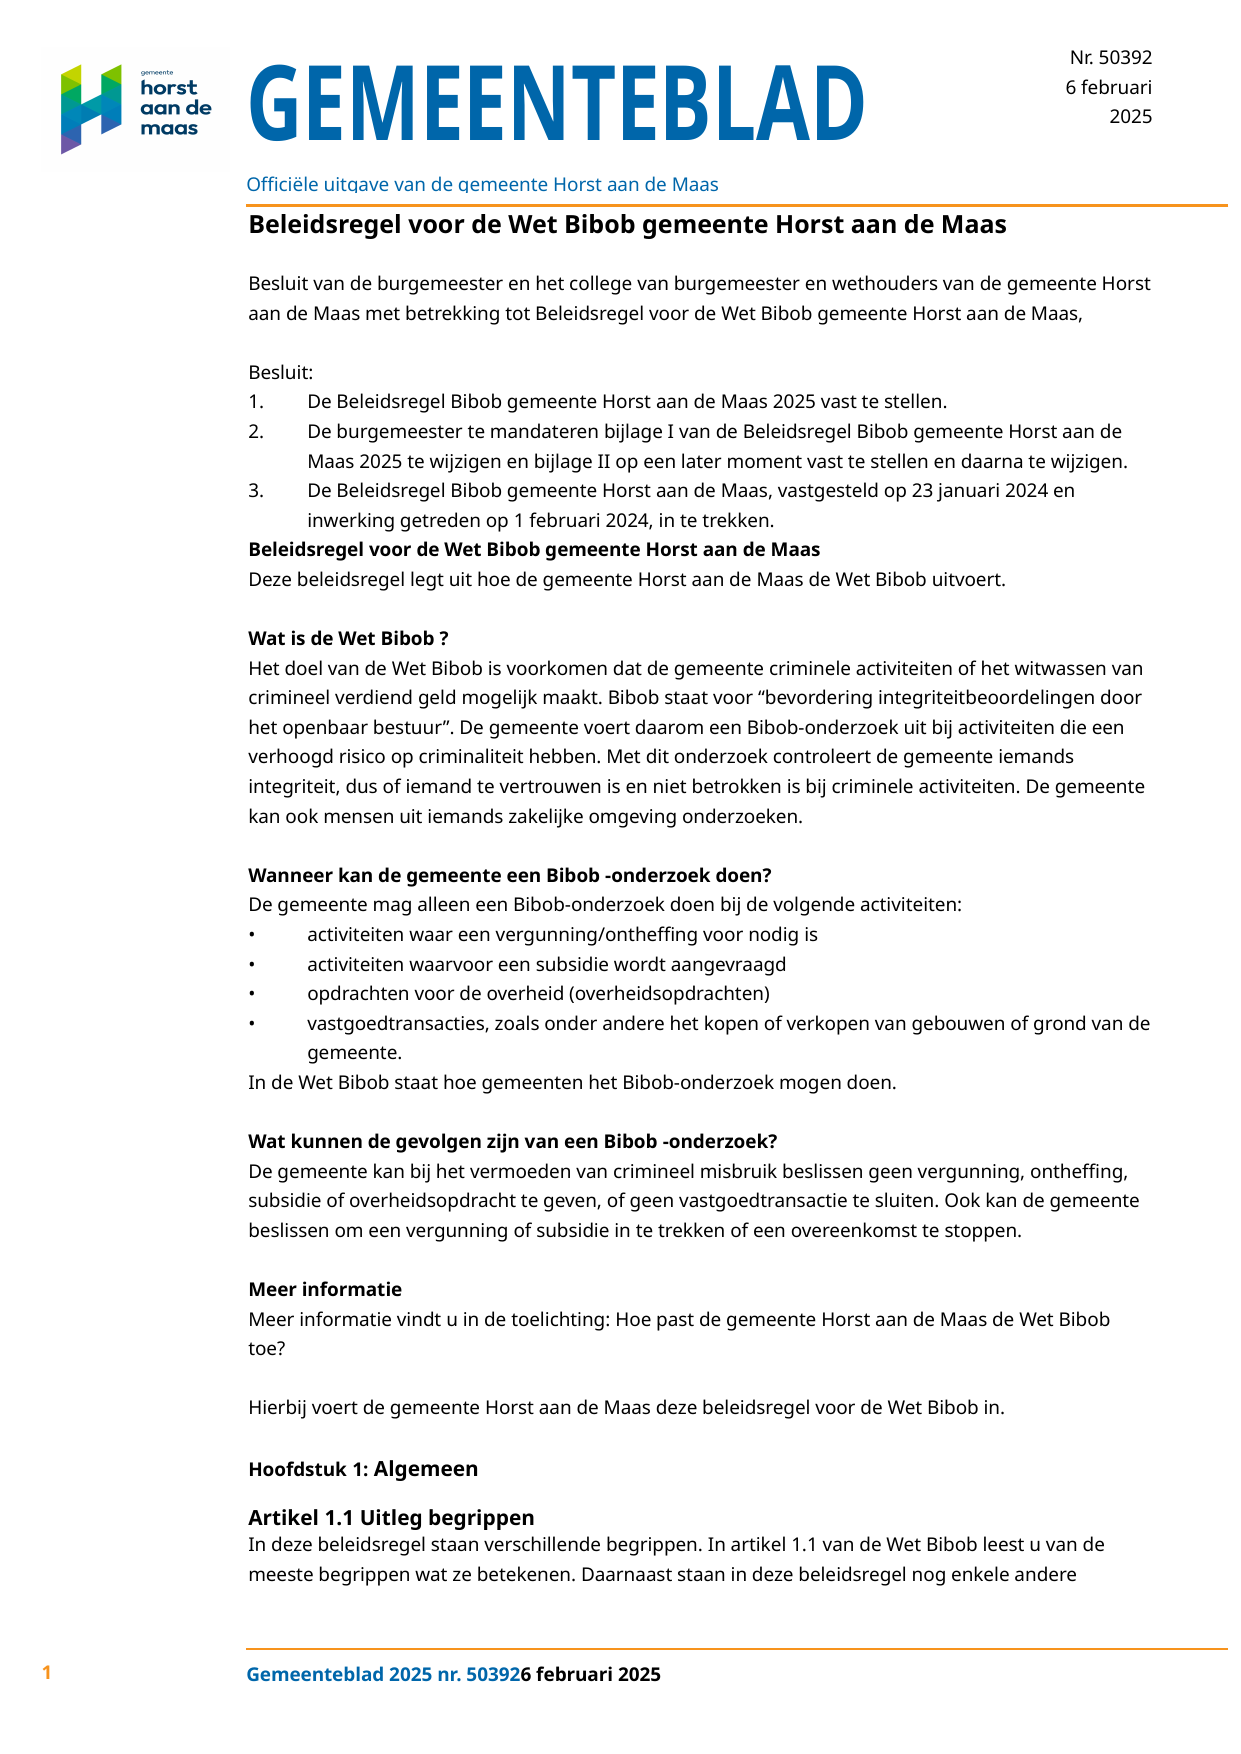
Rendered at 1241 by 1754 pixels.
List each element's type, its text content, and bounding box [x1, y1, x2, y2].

text Wanneer kan de gemeente een Bibob -onderzoek doen? [248, 862, 1152, 888]
text Het doel van de Wet Bibob is voorkomen dat de gemeente criminele activiteiten of het witwassen van crimineel verdiend geld mogelijk maakt. Bibob staat voor “bevordering integriteitbeoordelingen door het openbaar bestuur”. De gemeente voert daarom een Bibob-onderzoek uit bij activiteiten die een verhoogd risico op criminaliteit hebben. Met dit onderzoek controleert de gemeente iemands integriteit, dus of iemand te vertrouwen is en niet betrokken is bij criminele activiteiten. De gemeente kan ook mensen uit iemands zakelijke omgeving onderzoeken. [248, 655, 1152, 828]
list activiteiten waarvoor een subsidie wordt aangevraagd [248, 951, 1152, 976]
text De gemeente mag alleen een Bibob-onderzoek doen bij de volgende activiteiten: [248, 892, 1152, 917]
text Deze beleidsregel legt uit hoe de gemeente Horst aan de Maas de Wet Bibob uitvoert. [248, 566, 1152, 592]
text In deze beleidsregel staan verschillende begrippen. In artikel 1.1 van de Wet Bibob leest u van de meeste begrippen wat ze betekenen. Daarnaast staan in deze beleidsregel nog enkele andere [248, 1531, 1152, 1587]
text Hierbij voert de gemeente Horst aan de Maas deze beleidsregel voor de Wet Bibob in. [248, 1394, 1152, 1420]
list De Beleidsregel Bibob gemeente Horst aan de Maas 2025 vast te stellen. [248, 389, 1152, 414]
list activiteiten waar een vergunning/ontheffing voor nodig is [248, 921, 1152, 947]
text Beleidsregel voor de Wet Bibob gemeente Horst aan de Maas [248, 207, 1152, 241]
text Besluit: [248, 359, 1152, 385]
text Beleidsregel voor de Wet Bibob gemeente Horst aan de Maas [248, 537, 1152, 562]
text Besluit van de burgemeester en het college van burgemeester en wethouders van de gemeente Horst aan de Maas met betrekking tot Beleidsregel voor de Wet Bibob gemeente Horst aan de Maas, [248, 270, 1152, 326]
text Meer informatie vindt u in de toelichting: Hoe past de gemeente Horst aan de Maas de Wet Bibob toe? [248, 1306, 1152, 1361]
list De Beleidsregel Bibob gemeente Horst aan de Maas, vastgesteld op 23 januari 2024 en inwerking getreden op 1 februari 2024, in te trekken. [248, 477, 1152, 533]
list vastgoedtransacties, zoals onder andere het kopen of verkopen van gebouwen of grond van de gemeente. [248, 1010, 1152, 1065]
text In de Wet Bibob staat hoe gemeenten het Bibob-onderzoek mogen doen. [248, 1069, 1152, 1095]
text De gemeente kan bij het vermoeden van crimineel misbruik beslissen geen vergunning, ontheffing, subsidie of overheidsopdracht te geven, of geen vastgoedtransactie te sluiten. Ook kan de gemeente beslissen om een vergunning of subsidie in te trekken of een overeenkomst te stoppen. [248, 1158, 1152, 1243]
text Wat is de Wet Bibob ? [248, 625, 1152, 651]
text Wat kunnen de gevolgen zijn van een Bibob -onderzoek? [248, 1128, 1152, 1154]
picture [41, 47, 231, 172]
list De burgemeester te mandateren bijlage I van de Beleidsregel Bibob gemeente Horst aan de Maas 2025 te wijzigen en bijlage II op een later moment vast te stellen en daarna te wijzigen. [248, 418, 1152, 473]
text Meer informatie [248, 1276, 1152, 1302]
text Hoofdstuk 1: Algemeen [248, 1454, 1152, 1482]
list opdrachten voor de overheid (overheidsopdrachten) [248, 980, 1152, 1006]
text Artikel 1.1 Uitleg begrippen [248, 1503, 1152, 1531]
